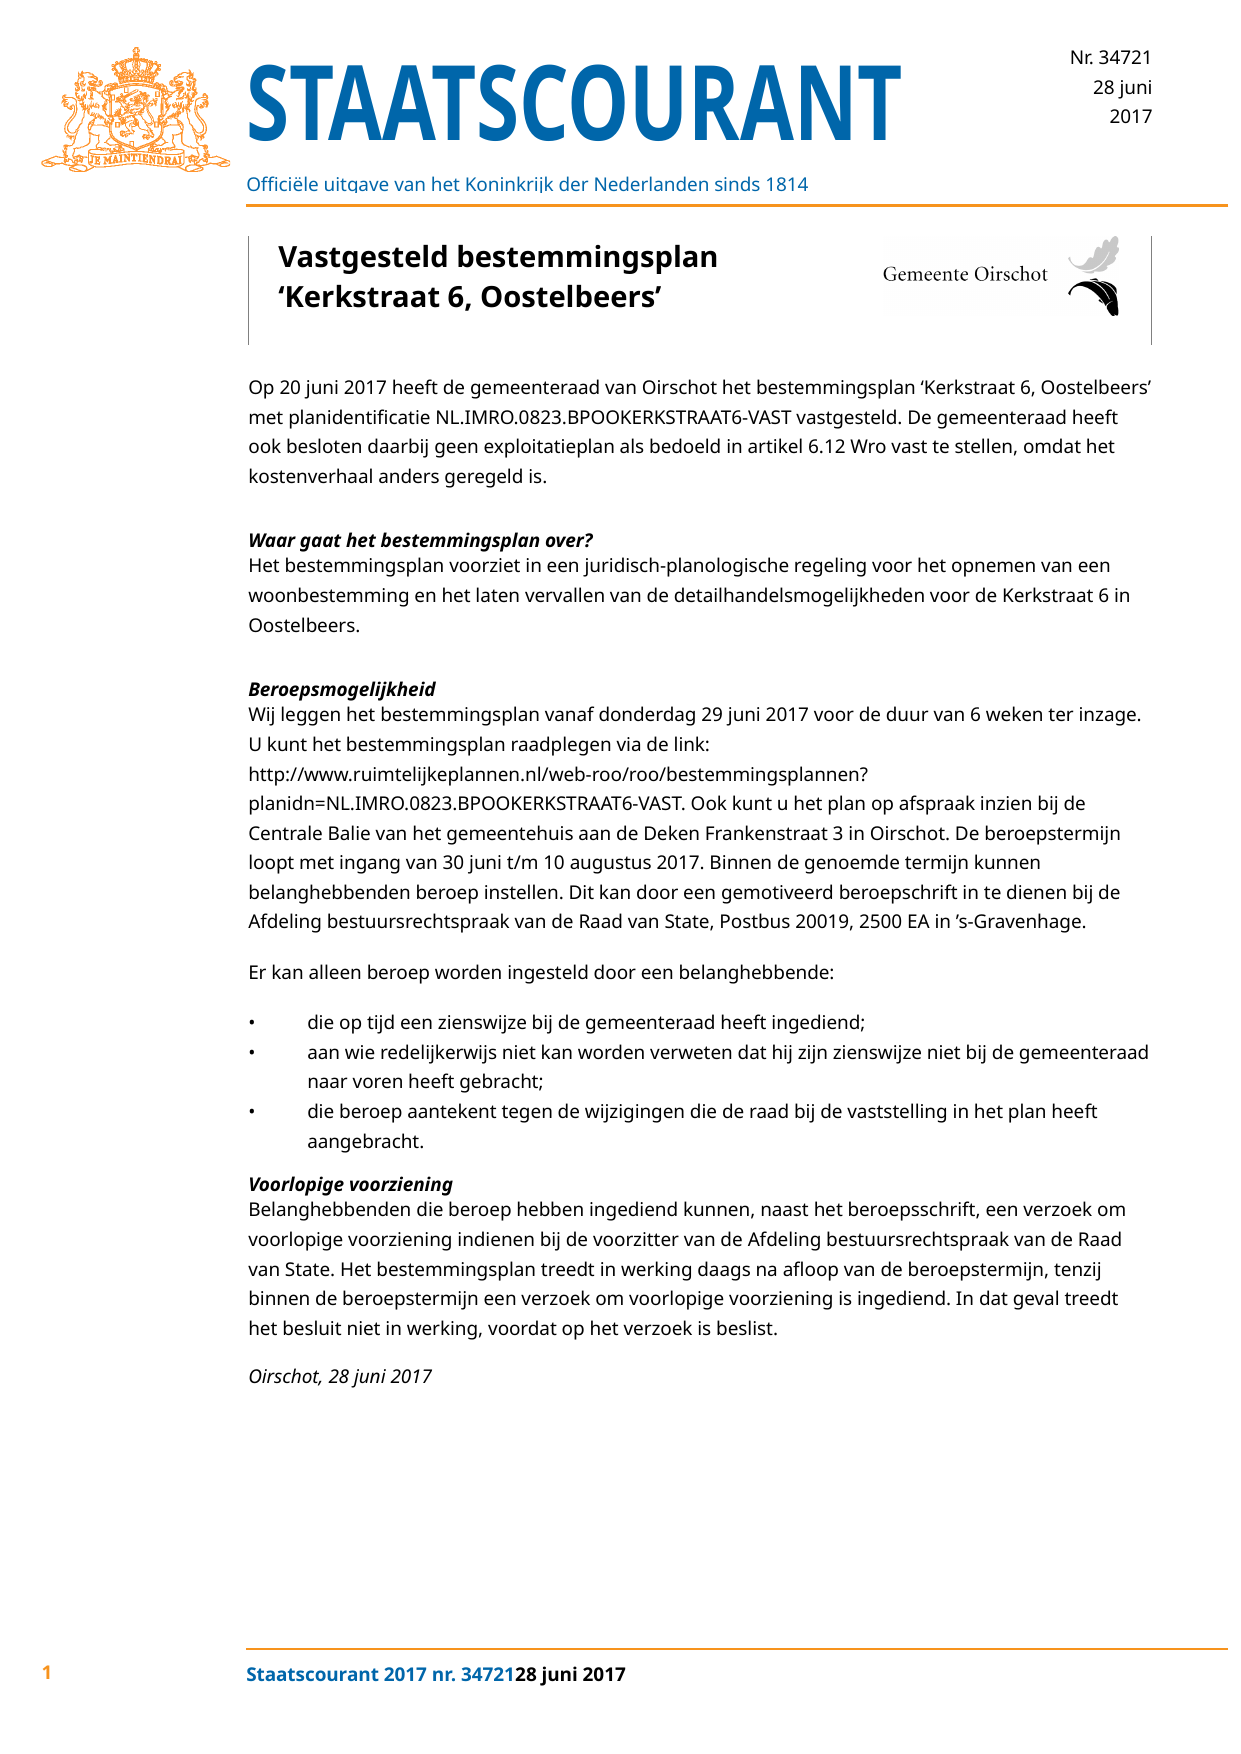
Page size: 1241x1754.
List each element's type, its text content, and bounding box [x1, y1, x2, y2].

text Belanghebbenden die beroep hebben ingediend kunnen, naast het beroepsschrift, een verzoek om voorlopige voorziening indienen bij de voorzitter van de Afdeling bestuursrechtspraak van de Raad van State. Het bestemmingsplan treedt in werking daags na afloop van de beroepstermijn, tenzij binnen de beroepstermijn een verzoek om voorlopige voorziening is ingediend. In dat geval treedt het besluit niet in werking, voordat op het verzoek is beslist. [248, 1197, 1152, 1341]
list die beroep aantekent tegen de wijzigingen die de raad bij de vaststelling in het plan heeft aangebracht. [248, 1098, 1152, 1153]
text Er kan alleen beroep worden ingesteld door een belanghebbende: [248, 959, 1152, 985]
text Wij leggen het bestemmingsplan vanaf donderdag 29 juni 2017 voor de duur van 6 weken ter inzage. U kunt het bestemmingsplan raadplegen via de link: http://www.ruimtelijkeplannen.nl/web-roo/roo/bestemmingsplannen?planidn=NL.IMRO.0823.BPOOKERKSTRAAT6-VAST. Ook kunt u het plan op afspraak inzien bij de Centrale Balie van het gemeentehuis aan de Deken Frankenstraat 3 in Oirschot. De beroepstermijn loopt met ingang van 30 juni t/m 10 augustus 2017. Binnen de genoemde termijn kunnen belanghebbenden beroep instellen. Dit kan door een gemotiveerd beroepschrift in te dienen bij de Afdeling bestuursrechtspraak van de Raad van State, Postbus 20019, 2500 EA in ’s-Gravenhage. [248, 702, 1152, 934]
table_header [850, 236, 1151, 345]
list die op tijd een zienswijze bij de gemeenteraad heeft ingediend; [248, 1009, 1152, 1035]
text Het bestemmingsplan voorziet in een juridisch-planologische regeling voor het opnemen van een woonbestemming en het laten vervallen van de detailhandelsmogelijkheden voor de Kerkstraat 6 in Oostelbeers. [248, 553, 1152, 638]
picture [882, 236, 1119, 316]
text Op 20 juni 2017 heeft de gemeenteraad van Oirschot het bestemmingsplan ‘Kerkstraat 6, Oostelbeers’ met planidentificatie NL.IMRO.0823.BPOOKERKSTRAAT6-VAST vastgesteld. De gemeenteraad heeft ook besloten daarbij geen exploitatieplan als bedoeld in artikel 6.12 Wro vast te stellen, omdat het kostenverhaal anders geregeld is. [248, 374, 1152, 489]
picture [41, 47, 231, 172]
text Waar gaat het bestemmingsplan over? [248, 527, 1152, 553]
table_header Vastgesteld bestemmingsplan ‘Kerkstraat 6, Oostelbeers’ [249, 236, 850, 345]
list aan wie redelijkerwijs niet kan worden verweten dat hij zijn zienswijze niet bij de gemeenteraad naar voren heeft gebracht; [248, 1039, 1152, 1094]
text Voorlopige voorziening [248, 1171, 1152, 1197]
text Beroepsmogelijkheid [248, 676, 1152, 702]
text Oirschot, 28 juni 2017 [248, 1363, 1152, 1388]
